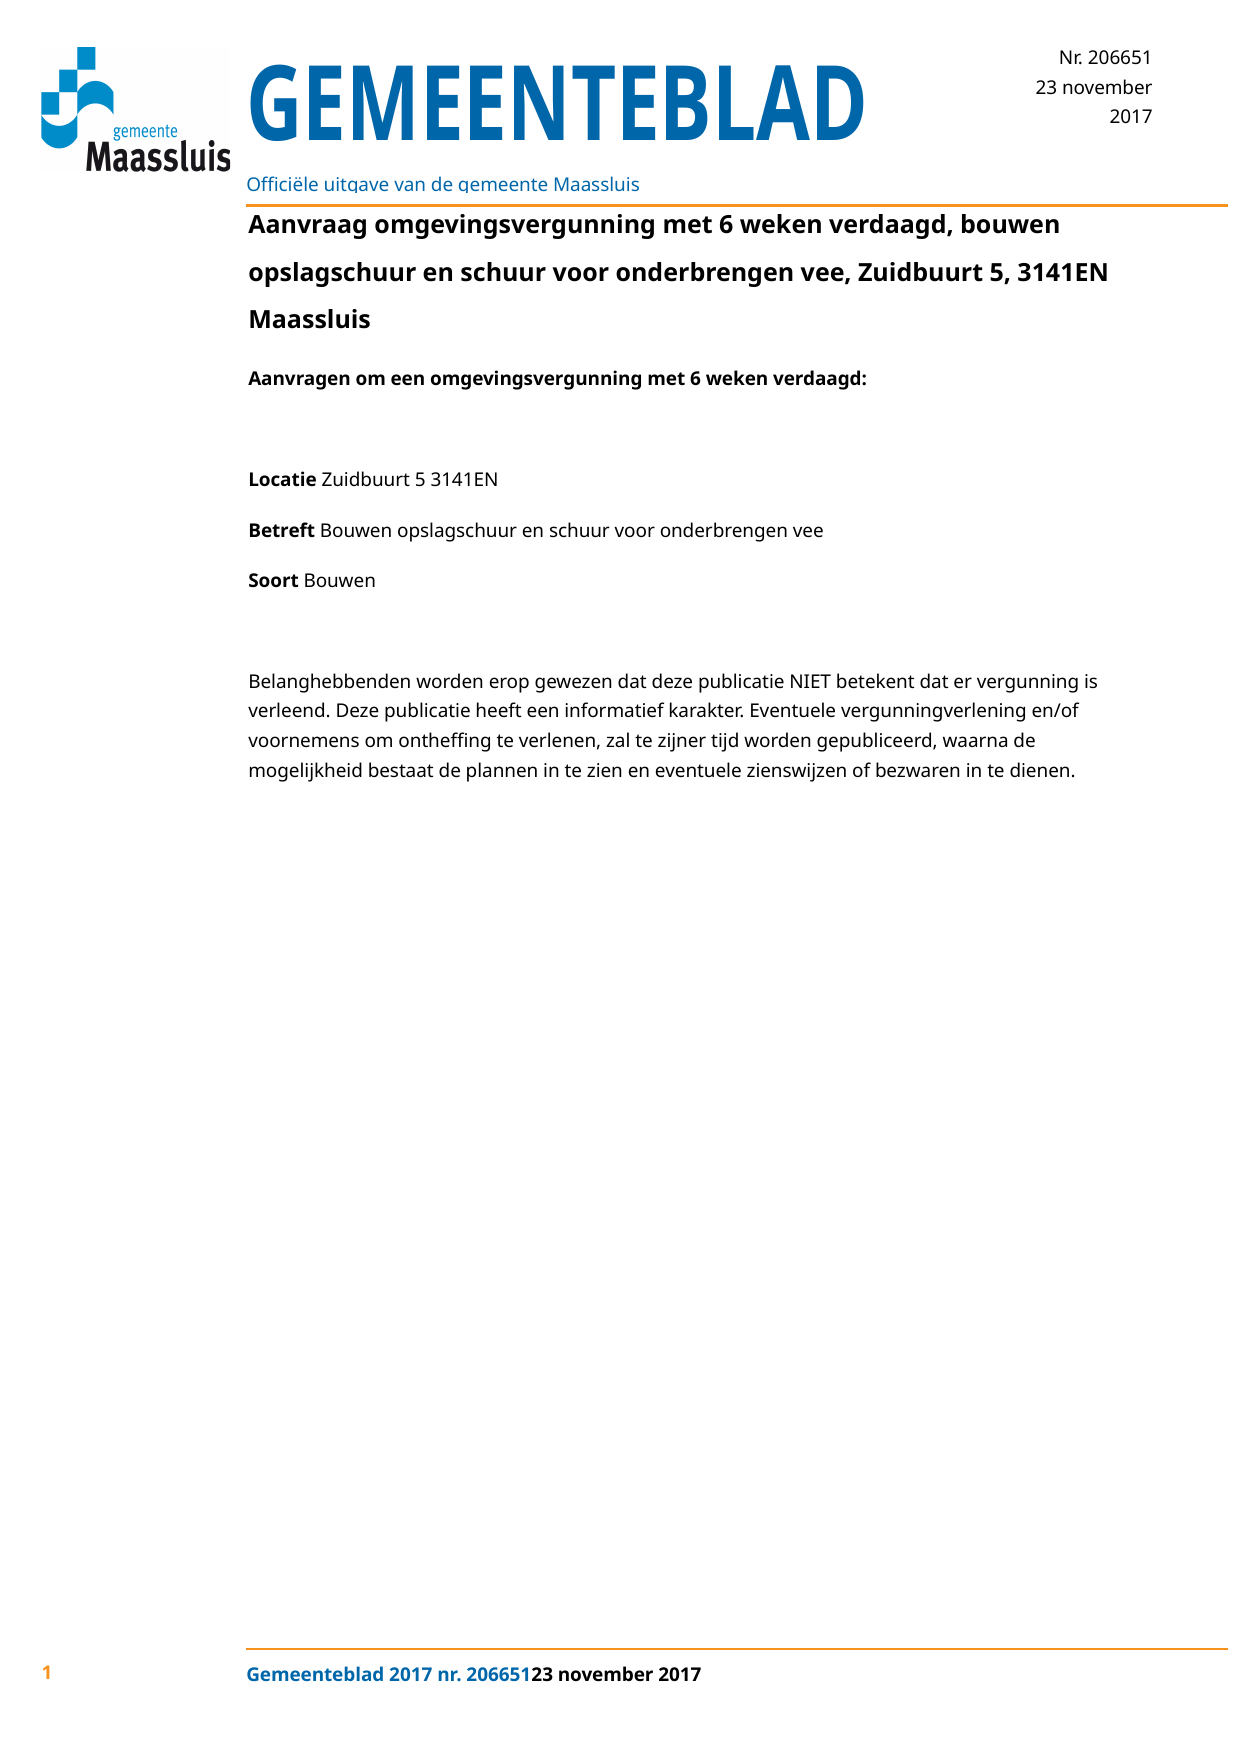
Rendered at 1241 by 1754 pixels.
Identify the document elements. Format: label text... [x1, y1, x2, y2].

text Betreft Bouwen opslagschuur en schuur voor onderbrengen vee [248, 517, 1152, 542]
text Belanghebbenden worden erop gewezen dat deze publicatie NIET betekent dat er vergunning is verleend. Deze publicatie heeft een informatief karakter. Eventuele vergunningverlening en/of voornemens om ontheffing te verlenen, zal te zijner tijd worden gepubliceerd, waarna de mogelijkheid bestaat de plannen in te zien en eventuele zienswijzen of bezwaren in te dienen. [248, 668, 1152, 782]
text Soort Bouwen [248, 567, 1152, 593]
text Locatie Zuidbuurt 5 3141EN [248, 466, 1152, 492]
text Aanvragen om een omgevingsvergunning met 6 weken verdaagd: [248, 366, 1152, 391]
picture [41, 47, 77, 92]
picture [41, 47, 231, 172]
text Aanvraag omgevingsvergunning met 6 weken verdaagd, bouwen opslagschuur en schuur voor onderbrengen vee, Zuidbuurt 5, 3141EN Maassluis [248, 207, 1152, 336]
